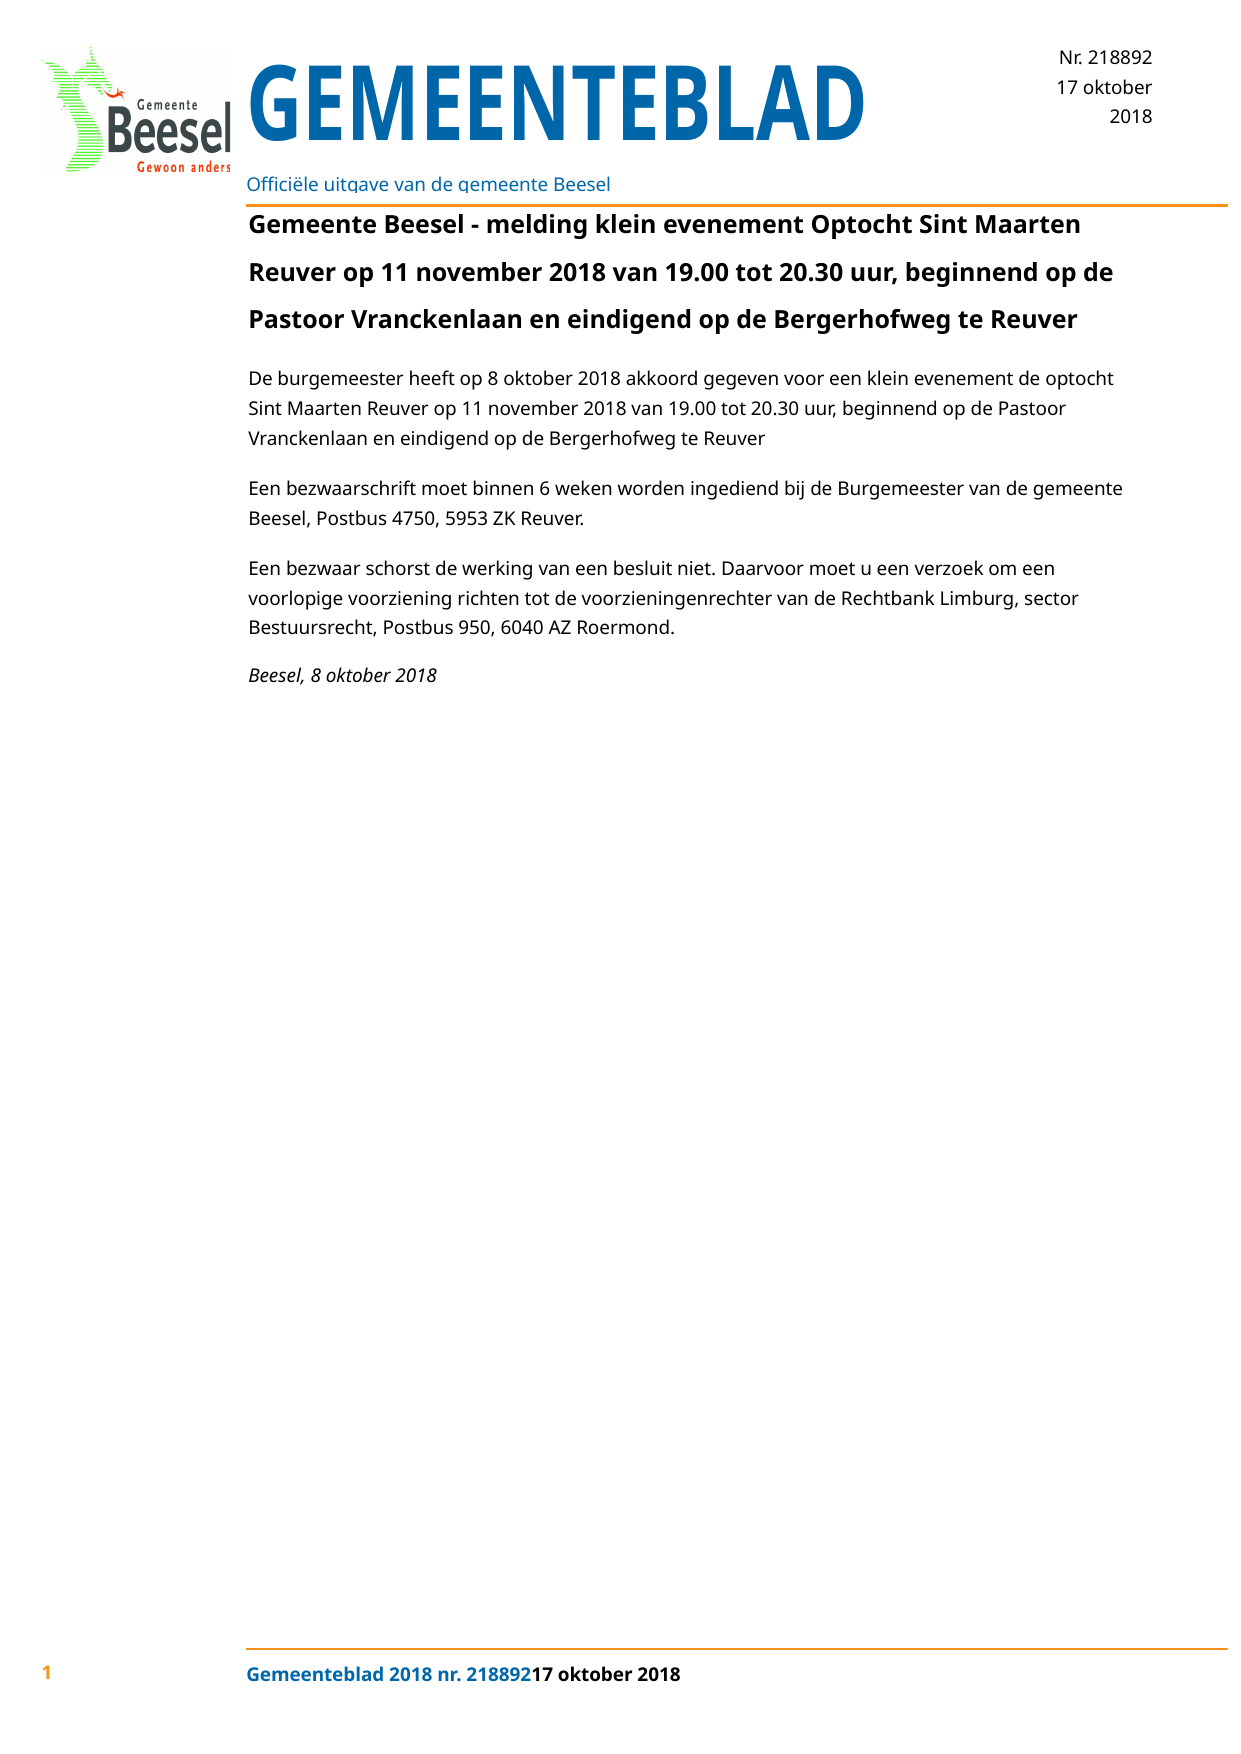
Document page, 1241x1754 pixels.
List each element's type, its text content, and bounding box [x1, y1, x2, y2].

text Gemeente Beesel - melding klein evenement Optocht Sint Maarten Reuver op 11 november 2018 van 19.00 tot 20.30 uur, beginnend op de Pastoor Vranckenlaan en eindigend op de Bergerhofweg te Reuver [248, 207, 1152, 336]
picture [41, 47, 231, 172]
text Beesel, 8 oktober 2018 [248, 662, 1152, 688]
text Een bezwaarschrift moet binnen 6 weken worden ingediend bij de Burgemeester van de gemeente Beesel, Postbus 4750, 5953 ZK Reuver. [248, 475, 1152, 530]
text Een bezwaar schorst de werking van een besluit niet. Daarvoor moet u een verzoek om een voorlopige voorziening richten tot de voorzieningenrechter van de Rechtbank Limburg, sector Bestuursrecht, Postbus 950, 6040 AZ Roermond. [248, 555, 1152, 640]
text De burgemeester heeft op 8 oktober 2018 akkoord gegeven voor een klein evenement de optocht Sint Maarten Reuver op 11 november 2018 van 19.00 tot 20.30 uur, beginnend op de Pastoor Vranckenlaan en eindigend op de Bergerhofweg te Reuver [248, 366, 1152, 450]
